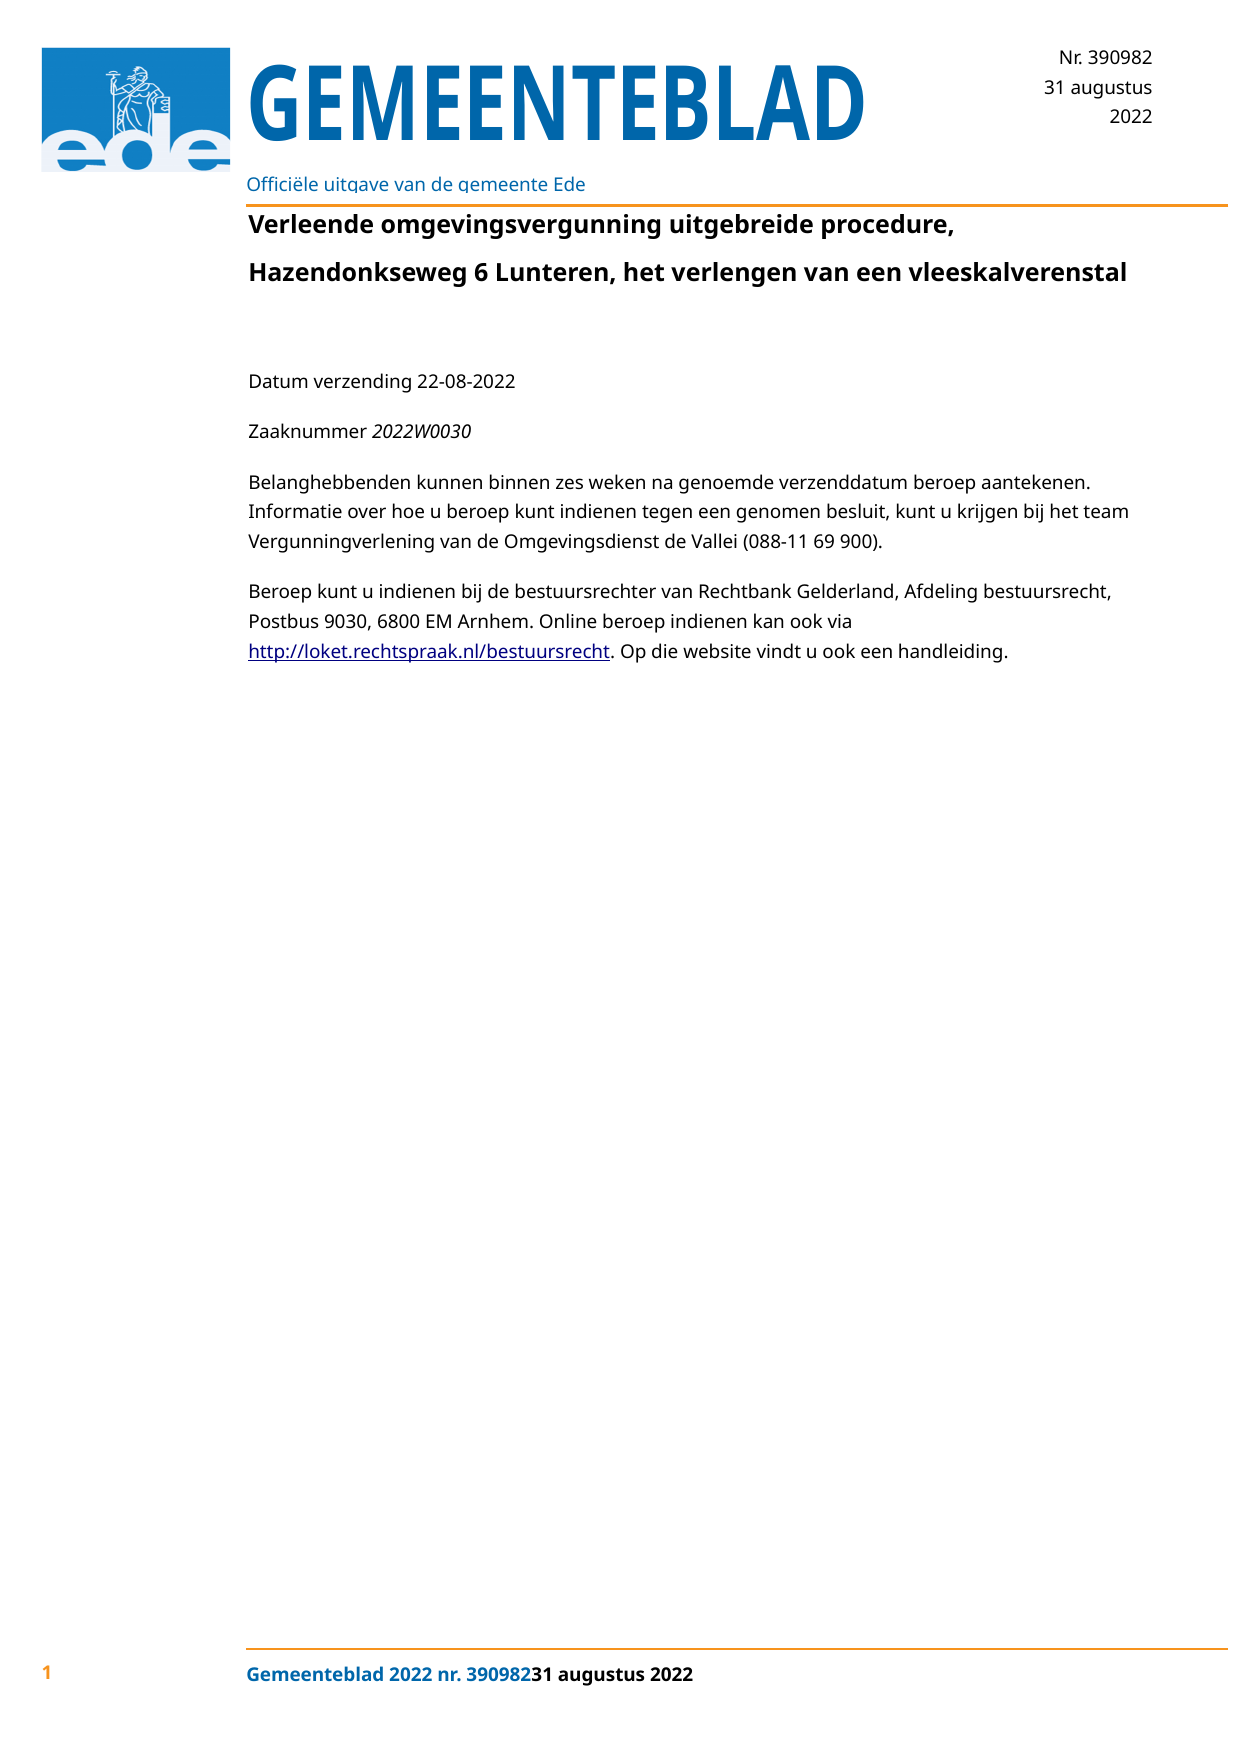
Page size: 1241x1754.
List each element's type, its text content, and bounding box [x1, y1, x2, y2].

text Belanghebbenden kunnen binnen zes weken na genoemde verzenddatum beroep aantekenen. Informatie over hoe u beroep kunt indienen tegen een genomen besluit, kunt u krijgen bij het team Vergunningverlening van de Omgevingsdienst de Vallei (088-11 69 900). [248, 469, 1152, 554]
picture [41, 47, 231, 172]
text Verleende omgevingsvergunning uitgebreide procedure, Hazendonkseweg 6 Lunteren, het verlengen van een vleeskalverenstal [248, 207, 1152, 288]
text Beroep kunt u indienen bij de bestuursrechter van Rechtbank Gelderland, Afdeling bestuursrecht, Postbus 9030, 6800 EM Arnhem. Online beroep indienen kan ook via http://loket.rechtspraak.nl/bestuursrecht. Op die website vindt u ook een handleiding. [248, 579, 1152, 664]
text Datum verzending 22-08-2022 [248, 368, 1152, 394]
text Zaaknummer 2022W0030 [248, 419, 1152, 444]
